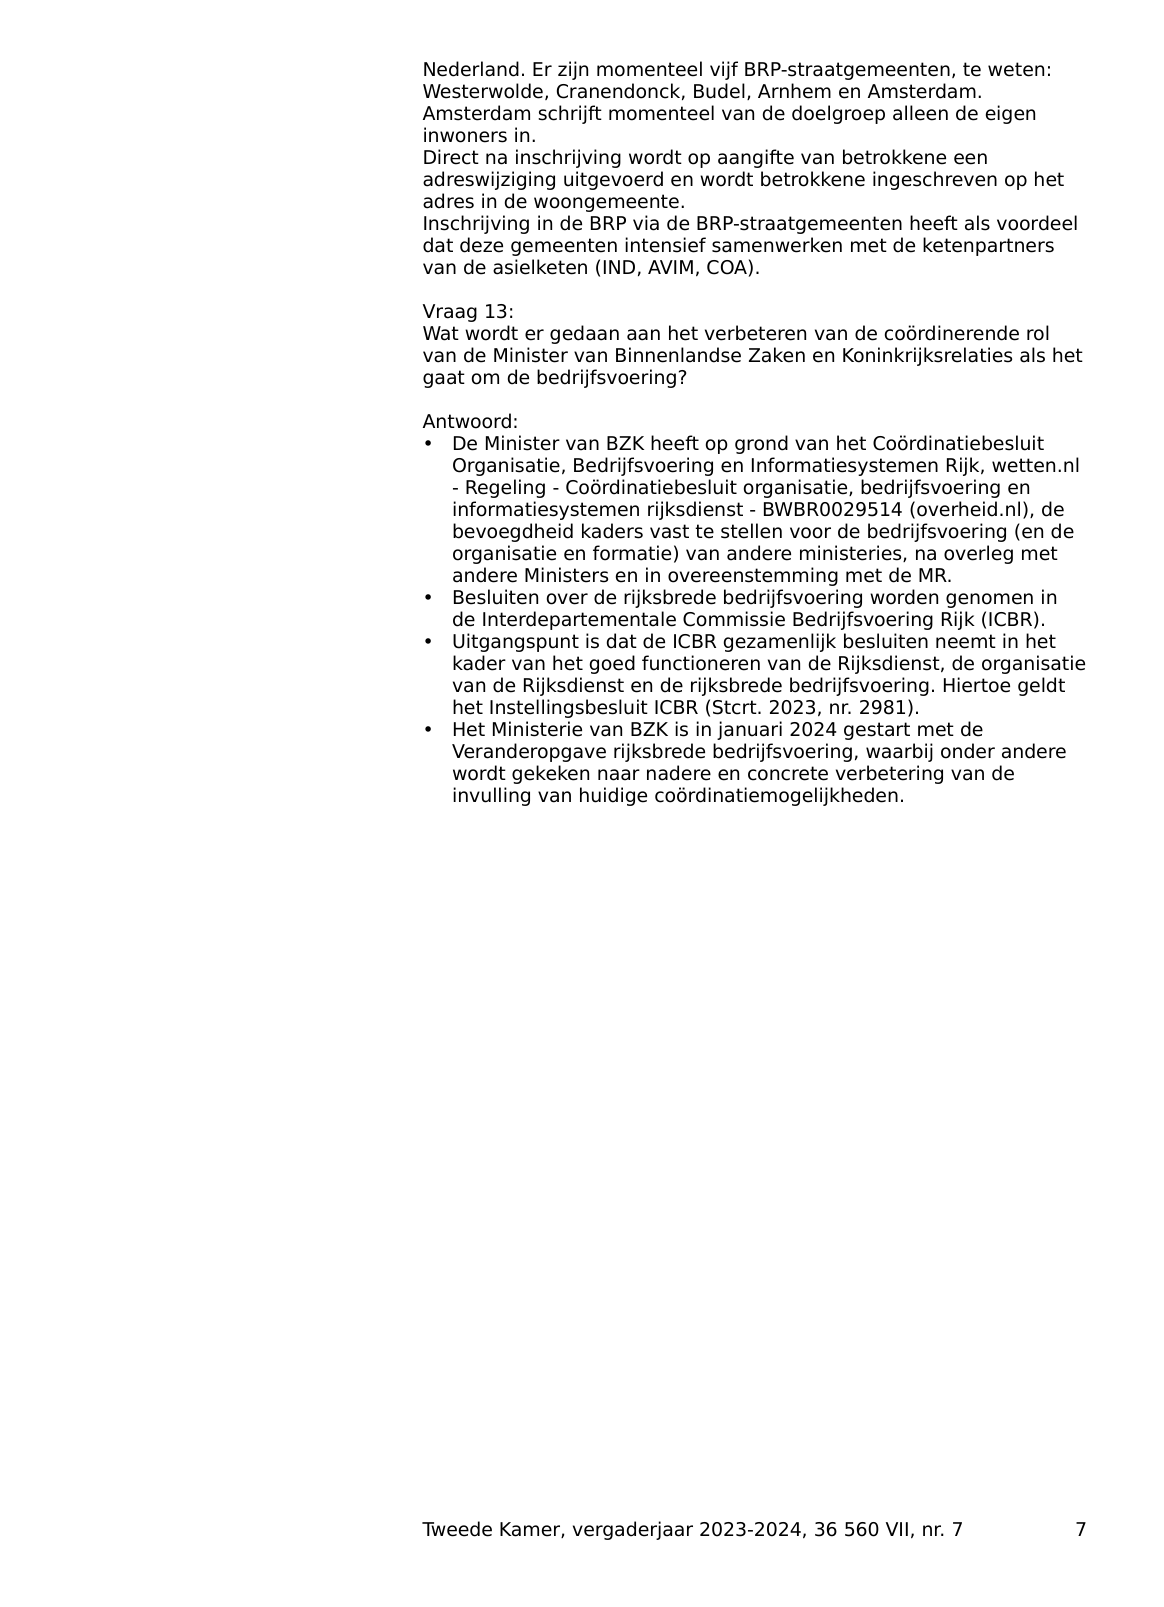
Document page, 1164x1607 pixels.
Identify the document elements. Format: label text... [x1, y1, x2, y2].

text Inschrijving in de BRP via de BRP-straatgemeenten heeft als voordeel dat deze gemeenten intensief samenwerken met de ketenpartners van de asielketen (IND, AVIM, COA). [422, 213, 1087, 279]
text Nederland. Er zijn momenteel vijf BRP-straatgemeenten, te weten: Westerwolde, Cranendonck, Budel, Arnhem en Amsterdam. Amsterdam schrijft momenteel van de doelgroep alleen de eigen inwoners in. [422, 59, 1087, 147]
text • Het Ministerie van BZK is in januari 2024 gestart met de Veranderopgave rijksbrede bedrijfsvoering, waarbij onder andere wordt gekeken naar nadere en concrete verbetering van de invulling van huidige coördinatiemogelijkheden. [422, 719, 1087, 807]
text Antwoord: [422, 411, 1087, 433]
text Vraag 13: [422, 301, 1087, 323]
text Direct na inschrijving wordt op aangifte van betrokkene een adreswijziging uitgevoerd en wordt betrokkene ingeschreven op het adres in de woongemeente. [422, 147, 1087, 213]
text • Uitgangspunt is dat de ICBR gezamenlijk besluiten neemt in het kader van het goed functioneren van de Rijksdienst, de organisatie van de Rijksdienst en de rijksbrede bedrijfsvoering. Hiertoe geldt het Instellingsbesluit ICBR (Stcrt. 2023, nr. 2981). [422, 631, 1087, 719]
text Wat wordt er gedaan aan het verbeteren van de coördinerende rol van de Minister van Binnenlandse Zaken en Koninkrijksrelaties als het gaat om de bedrijfsvoering? [422, 323, 1087, 389]
text • Besluiten over de rijksbrede bedrijfsvoering worden genomen in de Interdepartementale Commissie Bedrijfsvoering Rijk (ICBR). [422, 587, 1087, 631]
text • De Minister van BZK heeft op grond van het Coördinatiebesluit Organisatie, Bedrijfsvoering en Informatiesystemen Rijk, wetten.nl - Regeling - Coördinatiebesluit organisatie, bedrijfsvoering en informatiesystemen rijksdienst - BWBR0029514 (overheid.nl), de bevoegdheid kaders vast te stellen voor de bedrijfsvoering (en de organisatie en formatie) van andere ministeries, na overleg met andere Ministers en in overeenstemming met de MR. [422, 433, 1087, 587]
